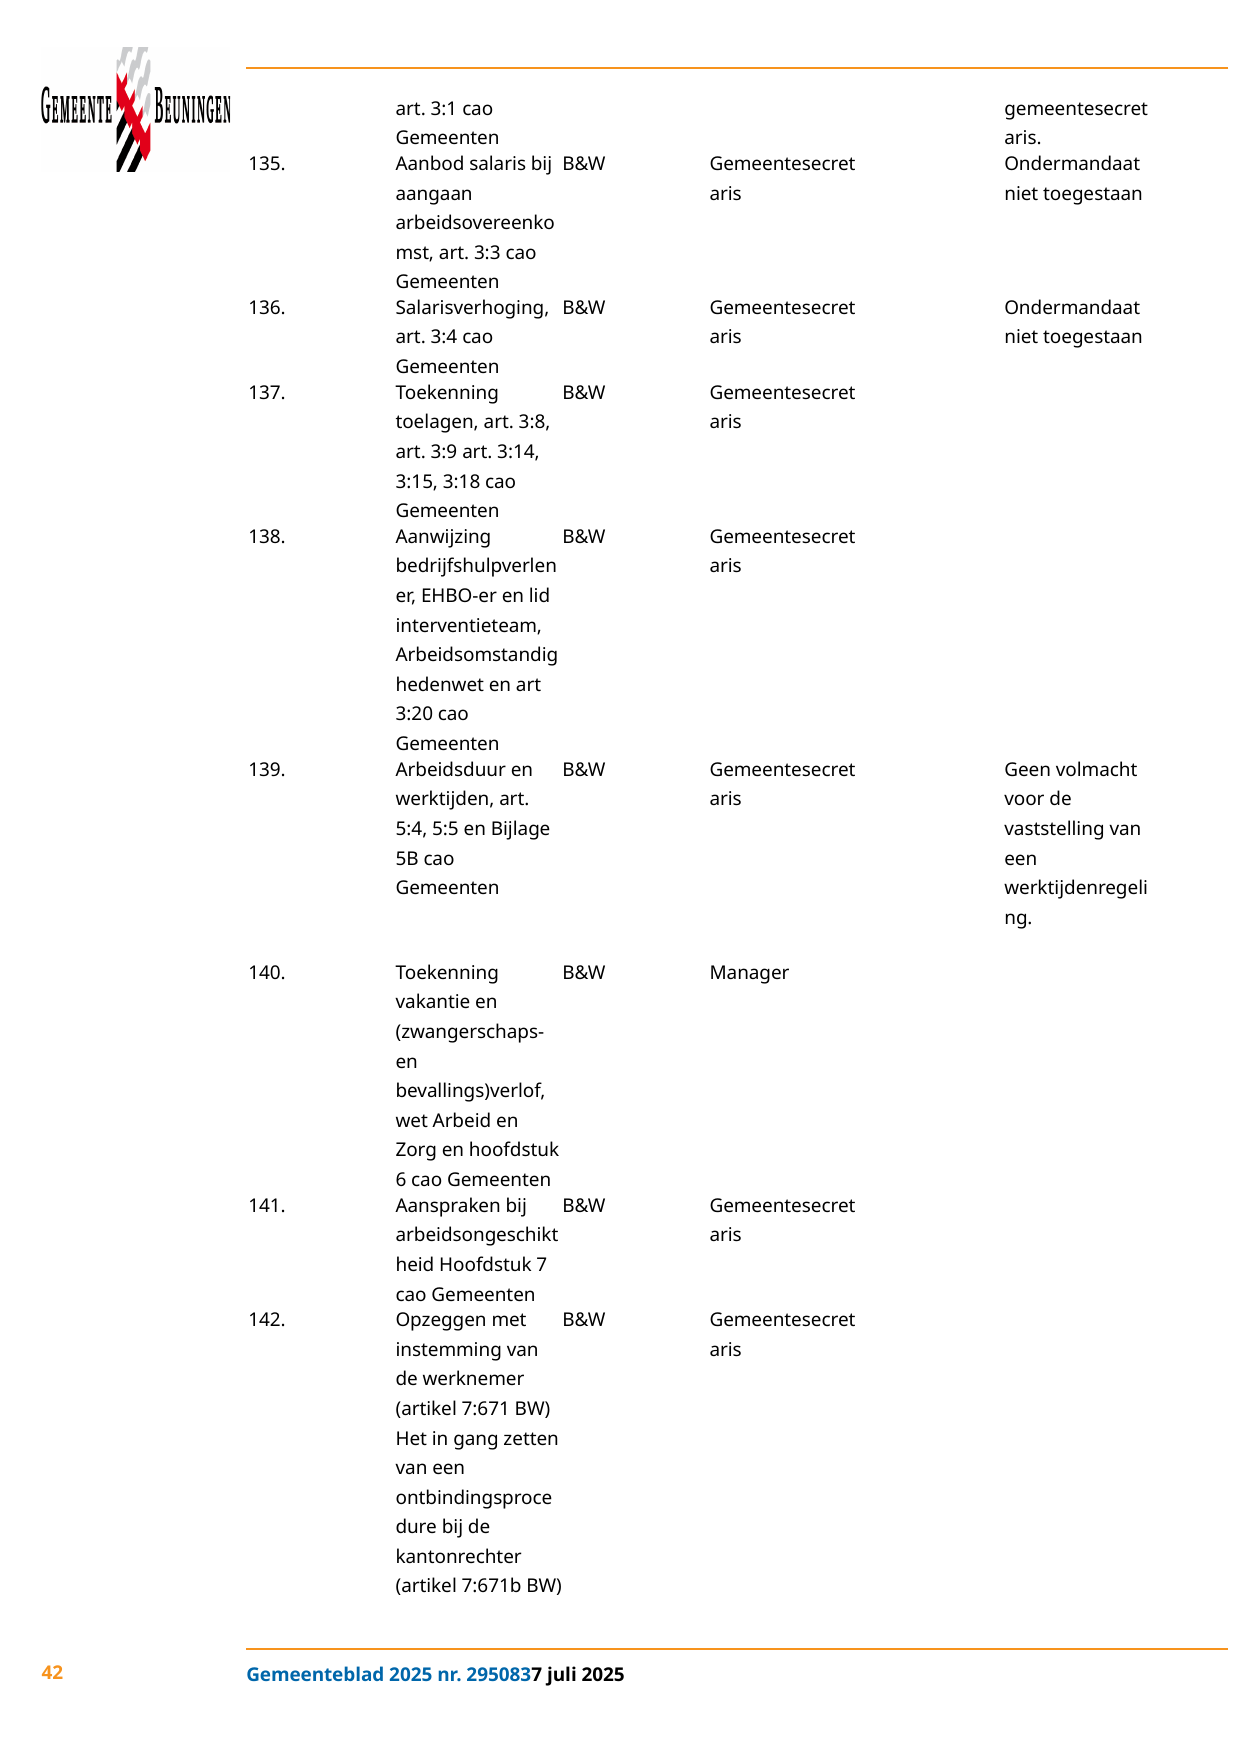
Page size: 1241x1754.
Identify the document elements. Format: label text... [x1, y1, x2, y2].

table_cell [857, 379, 1004, 523]
table_cell Aanbod salaris bij aangaan arbeidsovereenkomst, art. 3:3 cao Gemeenten [395, 150, 562, 294]
table_cell Gemeentesecretaris [709, 294, 857, 379]
table_cell Toekenning toelagen, art. 3:8, art. 3:9 art. 3:14, 3:15, 3:18 cao Gemeenten [395, 379, 562, 523]
table_cell B&W [562, 294, 709, 379]
table_cell [857, 959, 1004, 1192]
table_cell [857, 95, 1004, 150]
table_cell Gemeentesecretaris [709, 1192, 857, 1306]
table_cell [857, 150, 1004, 294]
table_cell art. 3:1 cao Gemeenten [395, 95, 562, 150]
table_cell [857, 1306, 1004, 1598]
table_cell 141. [248, 1192, 395, 1306]
table_cell B&W [562, 379, 709, 523]
table_cell B&W [562, 523, 709, 756]
table_cell Ondermandaat niet toegestaan [1004, 150, 1152, 294]
table_cell [1004, 959, 1152, 1192]
table_cell [1004, 379, 1152, 523]
table_cell Geen volmacht voor de vaststelling van een werktijdenregeling. [1004, 756, 1152, 959]
table_cell 142. [248, 1306, 395, 1598]
table_cell B&W [562, 1306, 709, 1598]
table_cell Gemeentesecretaris [709, 523, 857, 756]
table_cell 138. [248, 523, 395, 756]
table_cell [857, 294, 1004, 379]
table_cell [1004, 1306, 1152, 1598]
table_cell B&W [562, 756, 709, 959]
table_cell Manager [709, 959, 857, 1192]
table_cell Ondermandaat niet toegestaan [1004, 294, 1152, 379]
table_cell [709, 95, 857, 150]
table_cell Arbeidsduur en werktijden, art. 5:4, 5:5 en Bijlage 5B cao Gemeenten [395, 756, 562, 959]
table_cell 137. [248, 379, 395, 523]
table_cell 140. [248, 959, 395, 1192]
table_cell [1004, 523, 1152, 756]
table_cell Aanspraken bij arbeidsongeschiktheid Hoofdstuk 7 cao Gemeenten [395, 1192, 562, 1306]
table_cell Gemeentesecretaris [709, 756, 857, 959]
table_cell [857, 756, 1004, 959]
table_cell gemeentesecretaris. [1004, 95, 1152, 150]
table_cell 139. [248, 756, 395, 959]
table_cell Salarisverhoging, art. 3:4 cao Gemeenten [395, 294, 562, 379]
table_cell B&W [562, 959, 709, 1192]
table_cell Aanwijzing bedrijfshulpverlener, EHBO-er en lid interventieteam, Arbeidsomstandighedenwet en art 3:20 cao Gemeenten [395, 523, 562, 756]
table_cell [562, 95, 709, 150]
table_cell B&W [562, 1192, 709, 1306]
table_cell [857, 1192, 1004, 1306]
table_cell [1004, 1192, 1152, 1306]
table_cell B&W [562, 150, 709, 294]
table_cell 136. [248, 294, 395, 379]
table_cell Toekenning vakantie en (zwangerschaps- en bevallings)verlof, wet Arbeid en Zorg en hoofdstuk 6 cao Gemeenten [395, 959, 562, 1192]
table_cell Gemeentesecretaris [709, 379, 857, 523]
table_cell Opzeggen met instemming van de werknemer (artikel 7:671 BW) Het in gang zetten van een ontbindingsprocedure bij de kantonrechter (artikel 7:671b BW) [395, 1306, 562, 1598]
picture [41, 47, 231, 172]
table_cell 135. [248, 150, 395, 294]
table_cell Gemeentesecretaris [709, 150, 857, 294]
table_cell Gemeentesecretaris [709, 1306, 857, 1598]
table_cell [857, 523, 1004, 756]
table_cell [248, 95, 395, 150]
